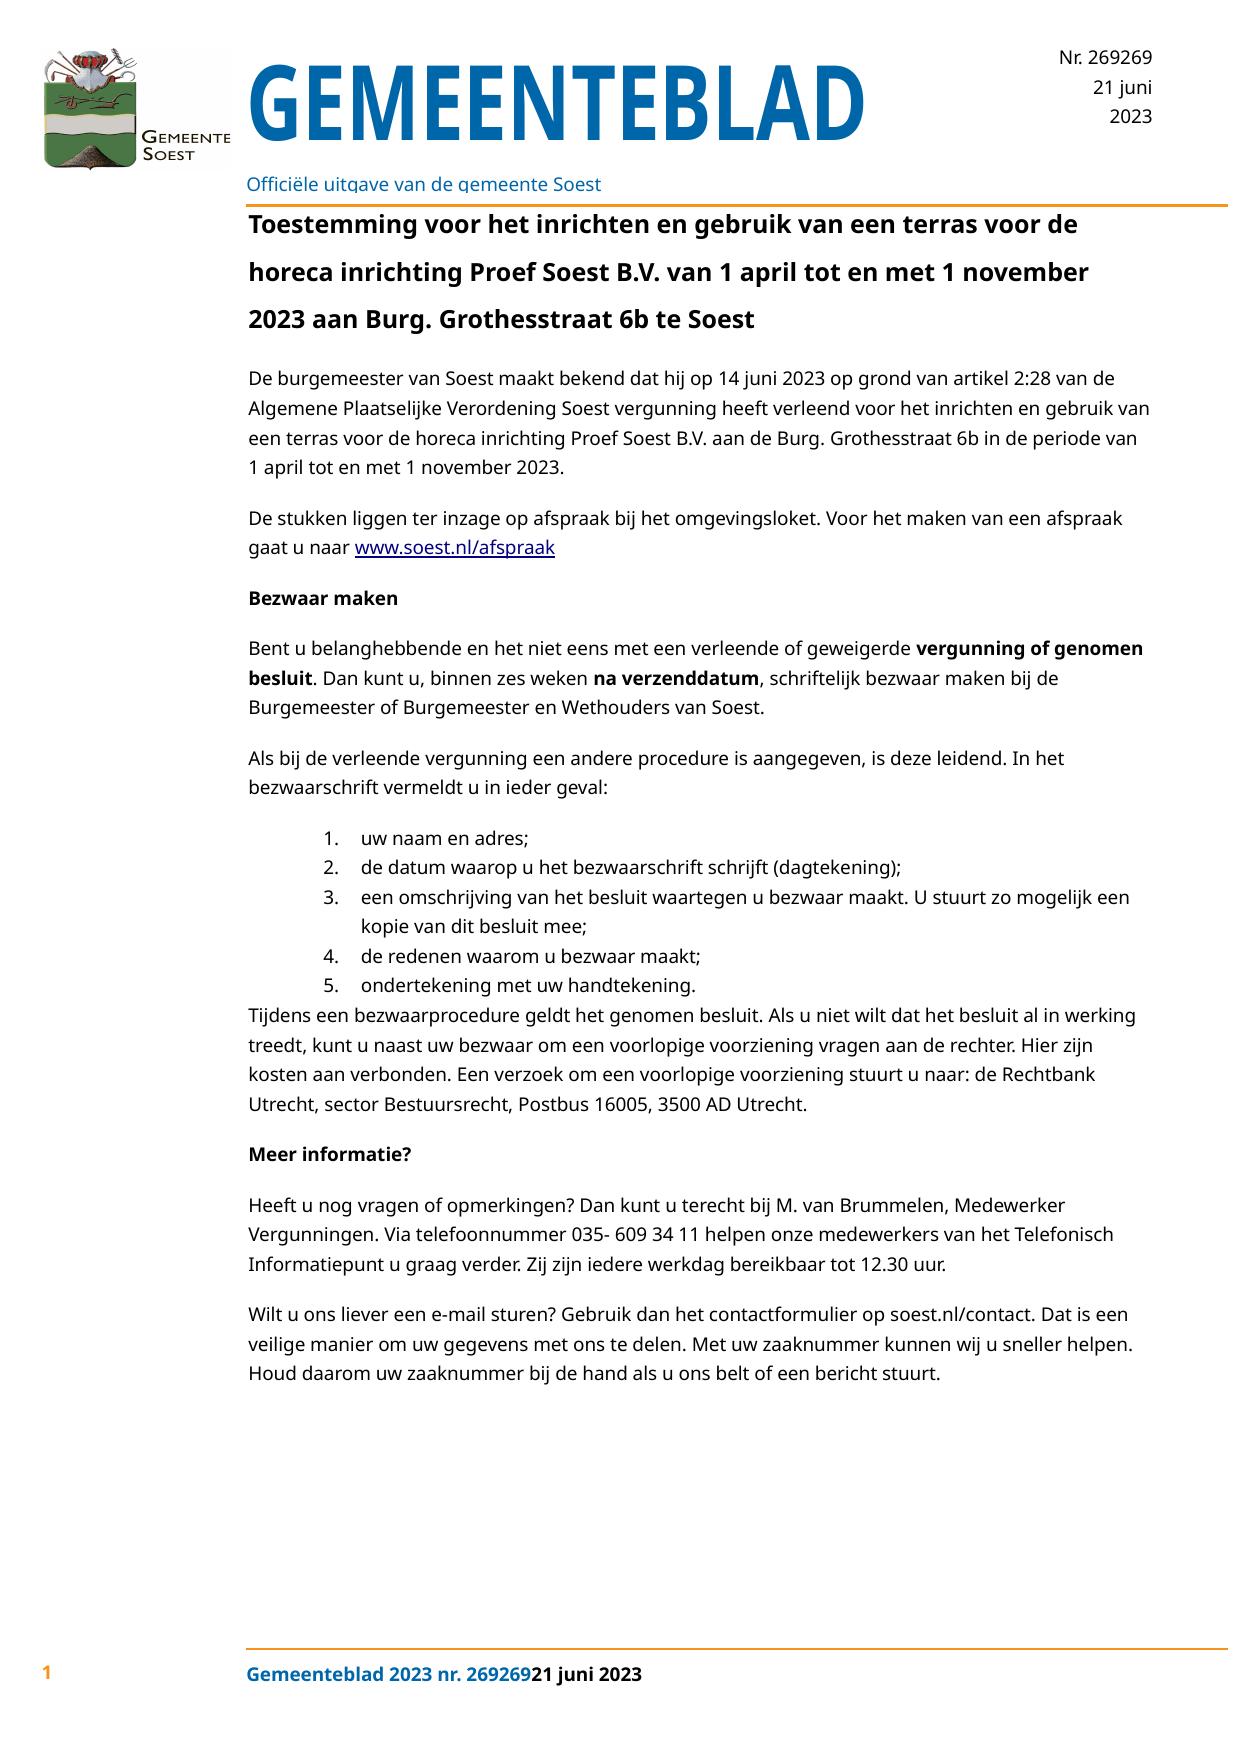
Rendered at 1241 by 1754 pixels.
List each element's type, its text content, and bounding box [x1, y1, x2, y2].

text Toestemming voor het inrichten en gebruik van een terras voor de horeca inrichting Proef Soest B.V. van 1 april tot en met 1 november 2023 aan Burg. Grothesstraat 6b te Soest [248, 207, 1152, 336]
list ondertekening met uw handtekening. [323, 973, 1152, 998]
list de redenen waarom u bezwaar maakt; [323, 943, 1152, 969]
text Bezwaar maken [248, 585, 1152, 610]
list uw naam en adres; [323, 825, 1152, 850]
text De burgemeester van Soest maakt bekend dat hij op 14 juni 2023 op grond van artikel 2:28 van de Algemene Plaatselijke Verordening Soest vergunning heeft verleend voor het inrichten en gebruik van een terras voor de horeca inrichting Proef Soest B.V. aan de Burg. Grothesstraat 6b in de periode van 1 april tot en met 1 november 2023. [248, 366, 1152, 480]
text Als bij de verleende vergunning een andere procedure is aangegeven, is deze leidend. In het bezwaarschrift vermeldt u in ieder geval: [248, 745, 1152, 800]
text Tijdens een bezwaarprocedure geldt het genomen besluit. Als u niet wilt dat het besluit al in werking treedt, kunt u naast uw bezwaar om een voorlopige voorziening vragen aan de rechter. Hier zijn kosten aan verbonden. Een verzoek om een voorlopige voorziening stuurt u naar: de Rechtbank Utrecht, sector Bestuursrecht, Postbus 16005, 3500 AD Utrecht. [248, 1002, 1152, 1117]
text De stukken liggen ter inzage op afspraak bij het omgevingsloket. Voor het maken van een afspraak gaat u naar www.soest.nl/afspraak [248, 505, 1152, 560]
text Bent u belanghebbende en het niet eens met een verleende of geweigerde vergunning of genomen besluit. Dan kunt u, binnen zes weken na verzenddatum, schriftelijk bezwaar maken bij de Burgemeester of Burgemeester en Wethouders van Soest. [248, 635, 1152, 720]
picture [41, 47, 231, 172]
list de datum waarop u het bezwaarschrift schrijft (dagtekening); [323, 854, 1152, 880]
text Wilt u ons liever een e-mail sturen? Gebruik dan het contactformulier op soest.nl/contact. Dat is een veilige manier om uw gegevens met ons te delen. Met uw zaaknummer kunnen wij u sneller helpen. Houd daarom uw zaaknummer bij de hand als u ons belt of een bericht stuurt. [248, 1301, 1152, 1386]
text Heeft u nog vragen of opmerkingen? Dan kunt u terecht bij M. van Brummelen, Medewerker Vergunningen. Via telefoonnummer 035- 609 34 11 helpen onze medewerkers van het Telefonisch Informatiepunt u graag verder. Zij zijn iedere werkdag bereikbaar tot 12.30 uur. [248, 1192, 1152, 1277]
text Meer informatie? [248, 1141, 1152, 1167]
list een omschrijving van het besluit waartegen u bezwaar maakt. U stuurt zo mogelijk een kopie van dit besluit mee; [323, 884, 1152, 939]
